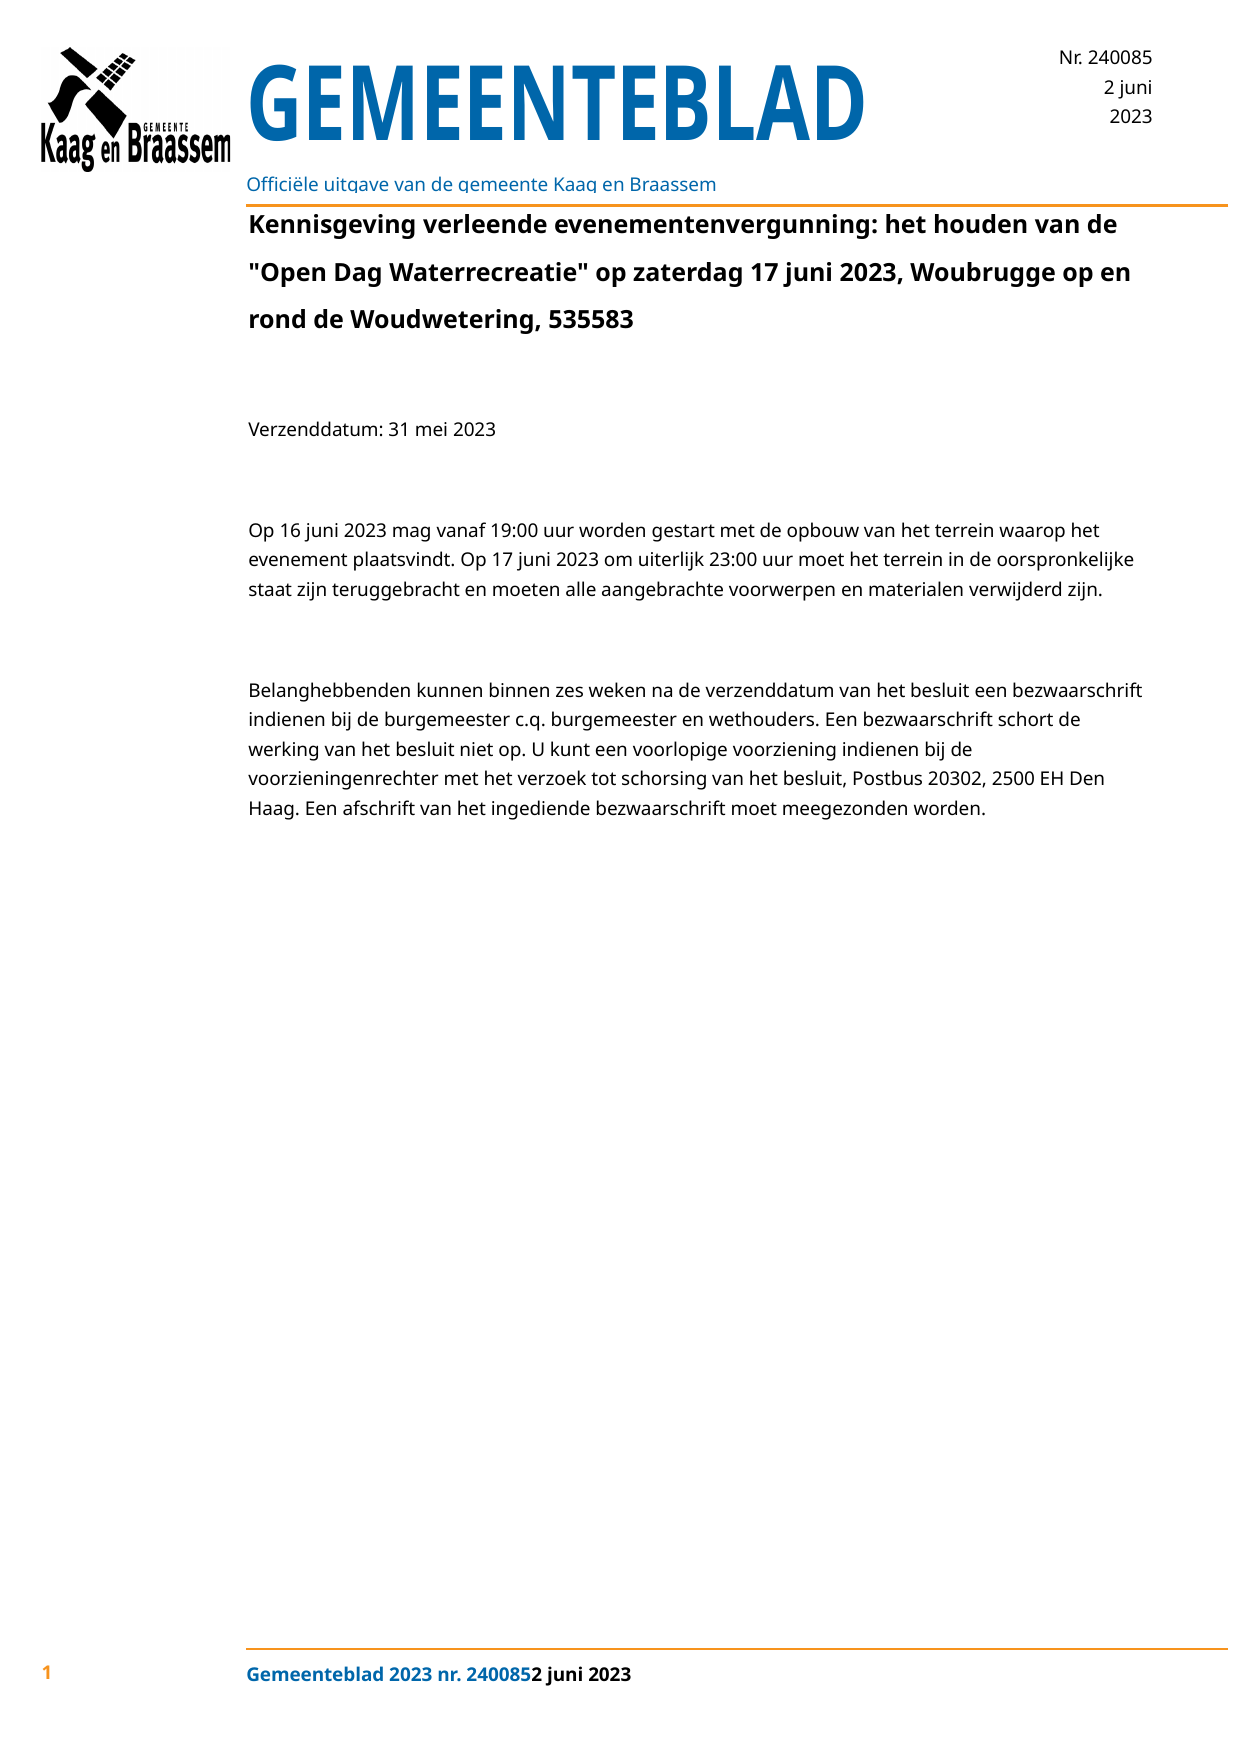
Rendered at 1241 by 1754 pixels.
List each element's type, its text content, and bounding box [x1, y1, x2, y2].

text Op 16 juni 2023 mag vanaf 19:00 uur worden gestart met de opbouw van het terrein waarop het evenement plaatsvindt. Op 17 juni 2023 om uiterlijk 23:00 uur moet het terrein in de oorspronkelijke staat zijn teruggebracht en moeten alle aangebrachte voorwerpen en materialen verwijderd zijn. [248, 517, 1152, 602]
text Verzenddatum: 31 mei 2023 [248, 416, 1152, 442]
picture [41, 47, 231, 172]
text Kennisgeving verleende evenementenvergunning: het houden van de "Open Dag Waterrecreatie" op zaterdag 17 juni 2023, Woubrugge op en rond de Woudwetering, 535583 [248, 207, 1152, 336]
text Belanghebbenden kunnen binnen zes weken na de verzenddatum van het besluit een bezwaarschrift indienen bij de burgemeester c.q. burgemeester en wethouders. Een bezwaarschrift schort de werking van het besluit niet op. U kunt een voorlopige voorziening indienen bij de voorzieningenrechter met het verzoek tot schorsing van het besluit, Postbus 20302, 2500 EH Den Haag. Een afschrift van het ingediende bezwaarschrift moet meegezonden worden. [248, 677, 1152, 821]
